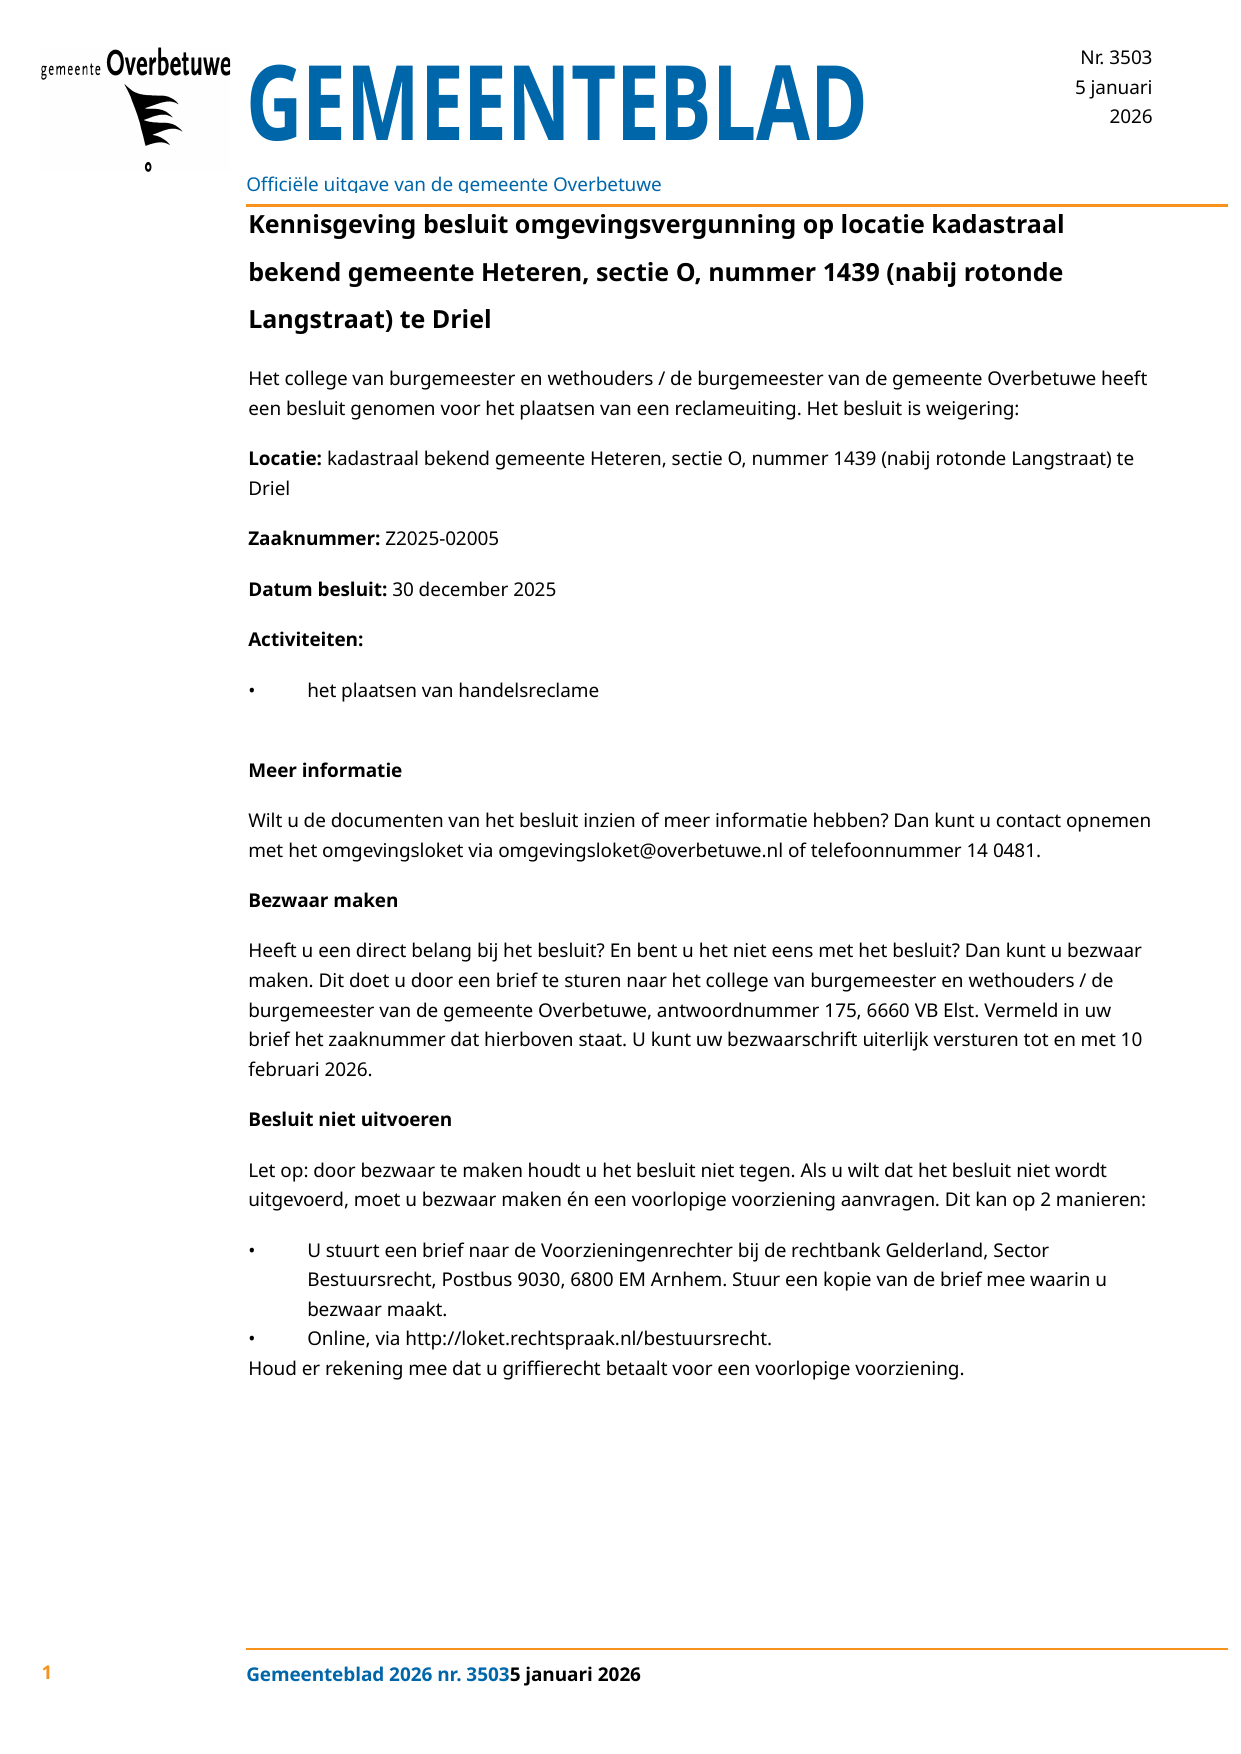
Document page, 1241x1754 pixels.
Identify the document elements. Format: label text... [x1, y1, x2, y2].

list U stuurt een brief naar de Voorzieningenrechter bij de rechtbank Gelderland, Sector Bestuursrecht, Postbus 9030, 6800 EM Arnhem. Stuur een kopie van de brief mee waarin u bezwaar maakt. [248, 1237, 1152, 1322]
text Het college van burgemeester en wethouders / de burgemeester van de gemeente Overbetuwe heeft een besluit genomen voor het plaatsen van een reclameuiting. Het besluit is weigering: [248, 366, 1152, 421]
text Activiteiten: [248, 626, 1152, 652]
text Houd er rekening mee dat u griffierecht betaalt voor een voorlopige voorziening. [248, 1355, 1152, 1381]
text Besluit niet uitvoeren [248, 1106, 1152, 1132]
text Kennisgeving besluit omgevingsvergunning op locatie kadastraal bekend gemeente Heteren, sectie O, nummer 1439 (nabij rotonde Langstraat) te Driel [248, 207, 1152, 336]
text Locatie: kadastraal bekend gemeente Heteren, sectie O, nummer 1439 (nabij rotonde Langstraat) te Driel [248, 446, 1152, 501]
text Let op: door bezwaar te maken houdt u het besluit niet tegen. Als u wilt dat het besluit niet wordt uitgevoerd, moet u bezwaar maken én een voorlopige voorziening aanvragen. Dit kan op 2 manieren: [248, 1157, 1152, 1212]
text Meer informatie [248, 757, 1152, 782]
picture [41, 47, 231, 172]
text Zaaknummer: Z2025-02005 [248, 526, 1152, 551]
list het plaatsen van handelsreclame [248, 677, 1152, 702]
text Bezwaar maken [248, 887, 1152, 913]
text Datum besluit: 30 december 2025 [248, 576, 1152, 602]
text Wilt u de documenten van het besluit inzien of meer informatie hebben? Dan kunt u contact opnemen met het omgevingsloket via omgevingsloket@overbetuwe.nl of telefoonnummer 14 0481. [248, 807, 1152, 862]
text Heeft u een direct belang bij het besluit? En bent u het niet eens met het besluit? Dan kunt u bezwaar maken. Dit doet u door een brief te sturen naar het college van burgemeester en wethouders / de burgemeester van de gemeente Overbetuwe, antwoordnummer 175, 6660 VB Elst. Vermeld in uw brief het zaaknummer dat hierboven staat. U kunt uw bezwaarschrift uiterlijk versturen tot en met 10 februari 2026. [248, 938, 1152, 1082]
list Online, via http://loket.rechtspraak.nl/bestuursrecht. [248, 1326, 1152, 1351]
